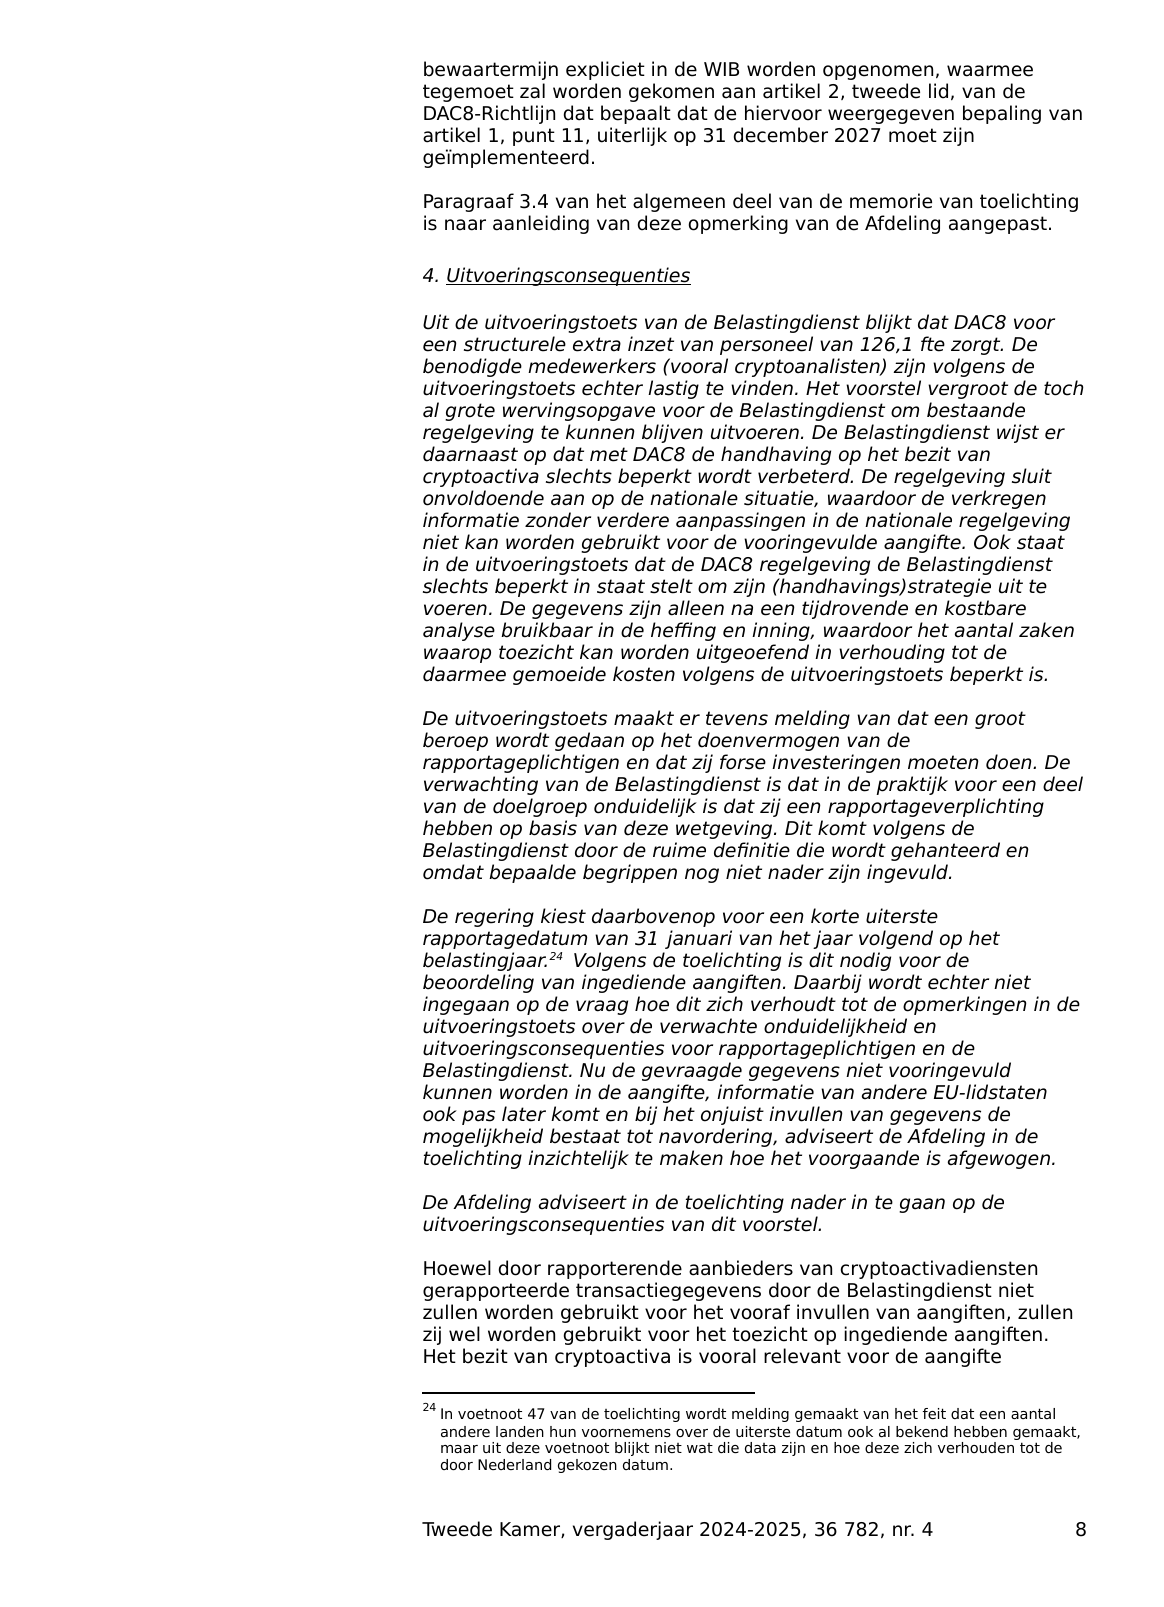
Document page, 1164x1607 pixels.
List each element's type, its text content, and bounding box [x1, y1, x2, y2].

text In voetnoot 47 van de toelichting wordt melding gemaakt van het feit dat een aantal andere landen hun voornemens over de uiterste datum ook al bekend hebben gemaakt, maar uit deze voetnoot blijkt niet wat die data zijn en hoe deze zich verhouden tot de door Nederland gekozen datum. [422, 1402, 1087, 1474]
text Paragraaf 3.4 van het algemeen deel van de memorie van toelichting is naar aanleiding van deze opmerking van de Afdeling aangepast. [422, 191, 1087, 235]
text bewaartermijn expliciet in de WIB worden opgenomen, waarmee tegemoet zal worden gekomen aan artikel 2, tweede lid, van de DAC8-Richtlijn dat bepaalt dat de hiervoor weergegeven bepaling van artikel 1, punt 11, uiterlijk op 31 december 2027 moet zijn geïmplementeerd. [422, 59, 1087, 169]
subtitle 4. Uitvoeringsconsequenties [422, 265, 1087, 287]
text De uitvoeringstoets maakt er tevens melding van dat een groot beroep wordt gedaan op het doenvermogen van de rapportageplichtigen en dat zij forse investeringen moeten doen. De verwachting van de Belastingdienst is dat in de praktijk voor een deel van de doelgroep onduidelijk is dat zij een rapportageverplichting hebben op basis van deze wetgeving. Dit komt volgens de Belastingdienst door de ruime definitie die wordt gehanteerd en omdat bepaalde begrippen nog niet nader zijn ingevuld. [422, 708, 1087, 884]
text De Afdeling adviseert in de toelichting nader in te gaan op de uitvoeringsconsequenties van dit voorstel. [422, 1192, 1087, 1236]
text Hoewel door rapporterende aanbieders van cryptoactivadiensten gerapporteerde transactiegegevens door de Belastingdienst niet zullen worden gebruikt voor het vooraf invullen van aangiften, zullen zij wel worden gebruikt voor het toezicht op ingediende aangiften. Het bezit van cryptoactiva is vooral relevant voor de aangifte [422, 1258, 1087, 1368]
text Uit de uitvoeringstoets van de Belastingdienst blijkt dat DAC8 voor een structurele extra inzet van personeel van 126,1 fte zorgt. De benodigde medewerkers (vooral cryptoanalisten) zijn volgens de uitvoeringstoets echter lastig te vinden. Het voorstel vergroot de toch al grote wervingsopgave voor de Belastingdienst om bestaande regelgeving te kunnen blijven uitvoeren. De Belastingdienst wijst er daarnaast op dat met DAC8 de handhaving op het bezit van cryptoactiva slechts beperkt wordt verbeterd. De regelgeving sluit onvoldoende aan op de nationale situatie, waardoor de verkregen informatie zonder verdere aanpassingen in de nationale regelgeving niet kan worden gebruikt voor de vooringevulde aangifte. Ook staat in de uitvoeringstoets dat de DAC8 regelgeving de Belastingdienst slechts beperkt in staat stelt om zijn (handhavings)strategie uit te voeren. De gegevens zijn alleen na een tijdrovende en kostbare analyse bruikbaar in de heffing en inning, waardoor het aantal zaken waarop toezicht kan worden uitgeoefend in verhouding tot de daarmee gemoeide kosten volgens de uitvoeringstoets beperkt is. [422, 312, 1087, 686]
text De regering kiest daarbovenop voor een korte uiterste rapportagedatum van 31 januari van het jaar volgend op het belastingjaar. Volgens de toelichting is dit nodig voor de beoordeling van ingediende aangiften. Daarbij wordt echter niet ingegaan op de vraag hoe dit zich verhoudt tot de opmerkingen in de uitvoeringstoets over de verwachte onduidelijkheid en uitvoeringsconsequenties voor rapportageplichtigen en de Belastingdienst. Nu de gevraagde gegevens niet vooringevuld kunnen worden in de aangifte, informatie van andere EU-lidstaten ook pas later komt en bij het onjuist invullen van gegevens de mogelijkheid bestaat tot navordering, adviseert de Afdeling in de toelichting inzichtelijk te maken hoe het voorgaande is afgewogen. [422, 906, 1087, 1170]
